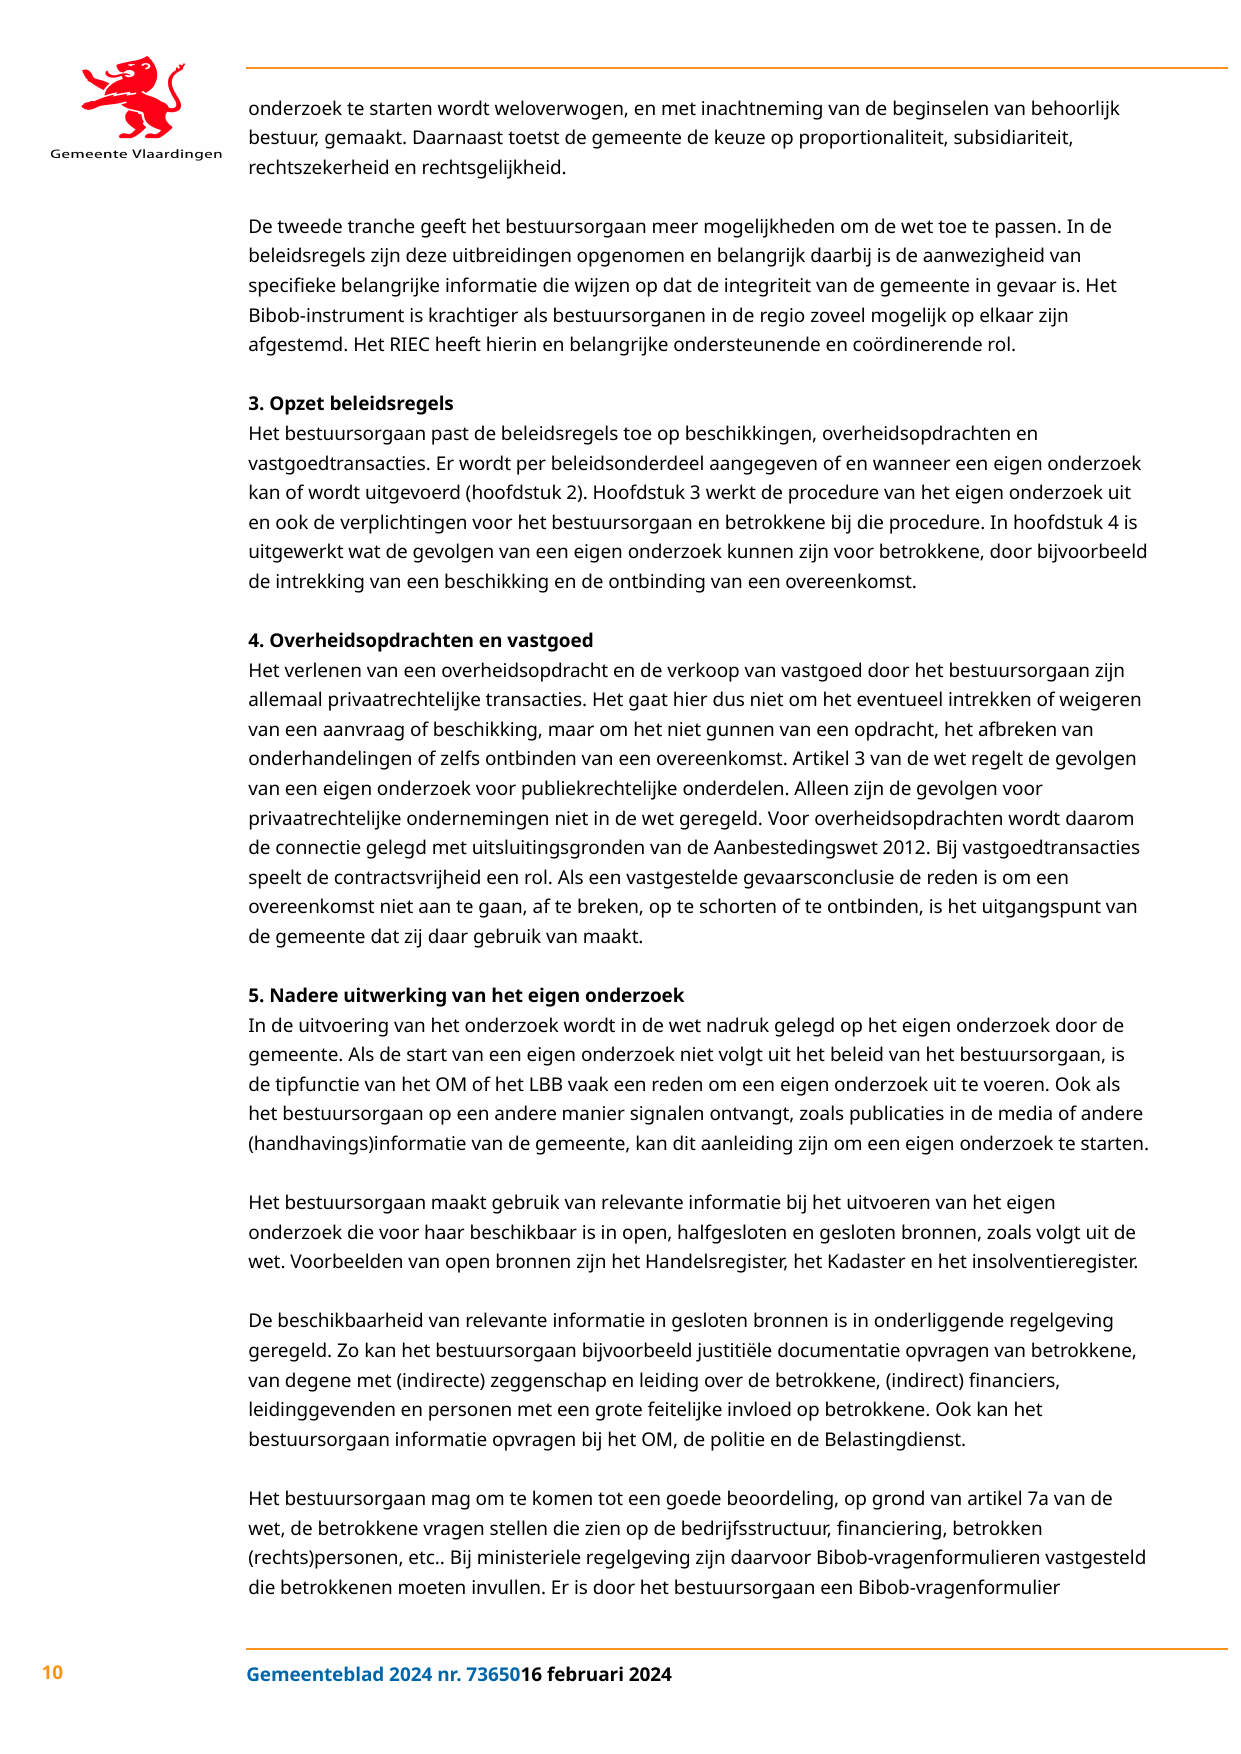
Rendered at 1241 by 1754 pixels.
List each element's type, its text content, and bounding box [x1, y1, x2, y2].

text Het bestuursorgaan mag om te komen tot een goede beoordeling, op grond van artikel 7a van de wet, de betrokkene vragen stellen die zien op de bedrijfsstructuur, financiering, betrokken (rechts)personen, etc.. Bij ministeriele regelgeving zijn daarvoor Bibob-vragenformulieren vastgesteld die betrokkenen moeten invullen. Er is door het bestuursorgaan een Bibob-vragenformulier [248, 1485, 1152, 1600]
text onderzoek te starten wordt weloverwogen, en met inachtneming van de beginselen van behoorlijk bestuur, gemaakt. Daarnaast toetst de gemeente de keuze op proportionaliteit, subsidiariteit, rechtszekerheid en rechtsgelijkheid. [248, 95, 1152, 180]
text In de uitvoering van het onderzoek wordt in de wet nadruk gelegd op het eigen onderzoek door de gemeente. Als de start van een eigen onderzoek niet volgt uit het beleid van het bestuursorgaan, is de tipfunctie van het OM of het LBB vaak een reden om een eigen onderzoek uit te voeren. Ook als het bestuursorgaan op een andere manier signalen ontvangt, zoals publicaties in de media of andere (handhavings)informatie van de gemeente, kan dit aanleiding zijn om een eigen onderzoek te starten. [248, 1012, 1152, 1156]
text De tweede tranche geeft het bestuursorgaan meer mogelijkheden om de wet toe te passen. In de beleidsregels zijn deze uitbreidingen opgenomen en belangrijk daarbij is de aanwezigheid van specifieke belangrijke informatie die wijzen op dat de integriteit van de gemeente in gevaar is. Het Bibob-instrument is krachtiger als bestuursorganen in de regio zoveel mogelijk op elkaar zijn afgestemd. Het RIEC heeft hierin en belangrijke ondersteunende en coördinerende rol. [248, 213, 1152, 357]
text Het verlenen van een overheidsopdracht en de verkoop van vastgoed door het bestuursorgaan zijn allemaal privaatrechtelijke transacties. Het gaat hier dus niet om het eventueel intrekken of weigeren van een aanvraag of beschikking, maar om het niet gunnen van een opdracht, het afbreken van onderhandelingen of zelfs ontbinden van een overeenkomst. Artikel 3 van de wet regelt de gevolgen van een eigen onderzoek voor publiekrechtelijke onderdelen. Alleen zijn de gevolgen voor privaatrechtelijke ondernemingen niet in de wet geregeld. Voor overheidsopdrachten wordt daarom de connectie gelegd met uitsluitingsgronden van de Aanbestedingswet 2012. Bij vastgoedtransacties speelt de contractsvrijheid een rol. Als een vastgestelde gevaarsconclusie de reden is om een overeenkomst niet aan te gaan, af te breken, op te schorten of te ontbinden, is het uitgangspunt van de gemeente dat zij daar gebruik van maakt. [248, 657, 1152, 949]
text Het bestuursorgaan maakt gebruik van relevante informatie bij het uitvoeren van het eigen onderzoek die voor haar beschikbaar is in open, halfgesloten en gesloten bronnen, zoals volgt uit de wet. Voorbeelden van open bronnen zijn het Handelsregister, het Kadaster en het insolventieregister. [248, 1189, 1152, 1274]
picture [41, 47, 231, 172]
text 5. Nadere uitwerking van het eigen onderzoek [248, 982, 1152, 1008]
text De beschikbaarheid van relevante informatie in gesloten bronnen is in onderliggende regelgeving geregeld. Zo kan het bestuursorgaan bijvoorbeeld justitiële documentatie opvragen van betrokkene, van degene met (indirecte) zeggenschap en leiding over de betrokkene, (indirect) financiers, leidinggevenden en personen met een grote feitelijke invloed op betrokkene. Ook kan het bestuursorgaan informatie opvragen bij het OM, de politie en de Belastingdienst. [248, 1308, 1152, 1452]
text 4. Overheidsopdrachten en vastgoed [248, 627, 1152, 653]
text 3. Opzet beleidsregels [248, 391, 1152, 416]
text Het bestuursorgaan past de beleidsregels toe op beschikkingen, overheidsopdrachten en vastgoedtransacties. Er wordt per beleidsonderdeel aangegeven of en wanneer een eigen onderzoek kan of wordt uitgevoerd (hoofdstuk 2). Hoofdstuk 3 werkt de procedure van het eigen onderzoek uit en ook de verplichtingen voor het bestuursorgaan en betrokkene bij die procedure. In hoofdstuk 4 is uitgewerkt wat de gevolgen van een eigen onderzoek kunnen zijn voor betrokkene, door bijvoorbeeld de intrekking van een beschikking en de ontbinding van een overeenkomst. [248, 420, 1152, 594]
